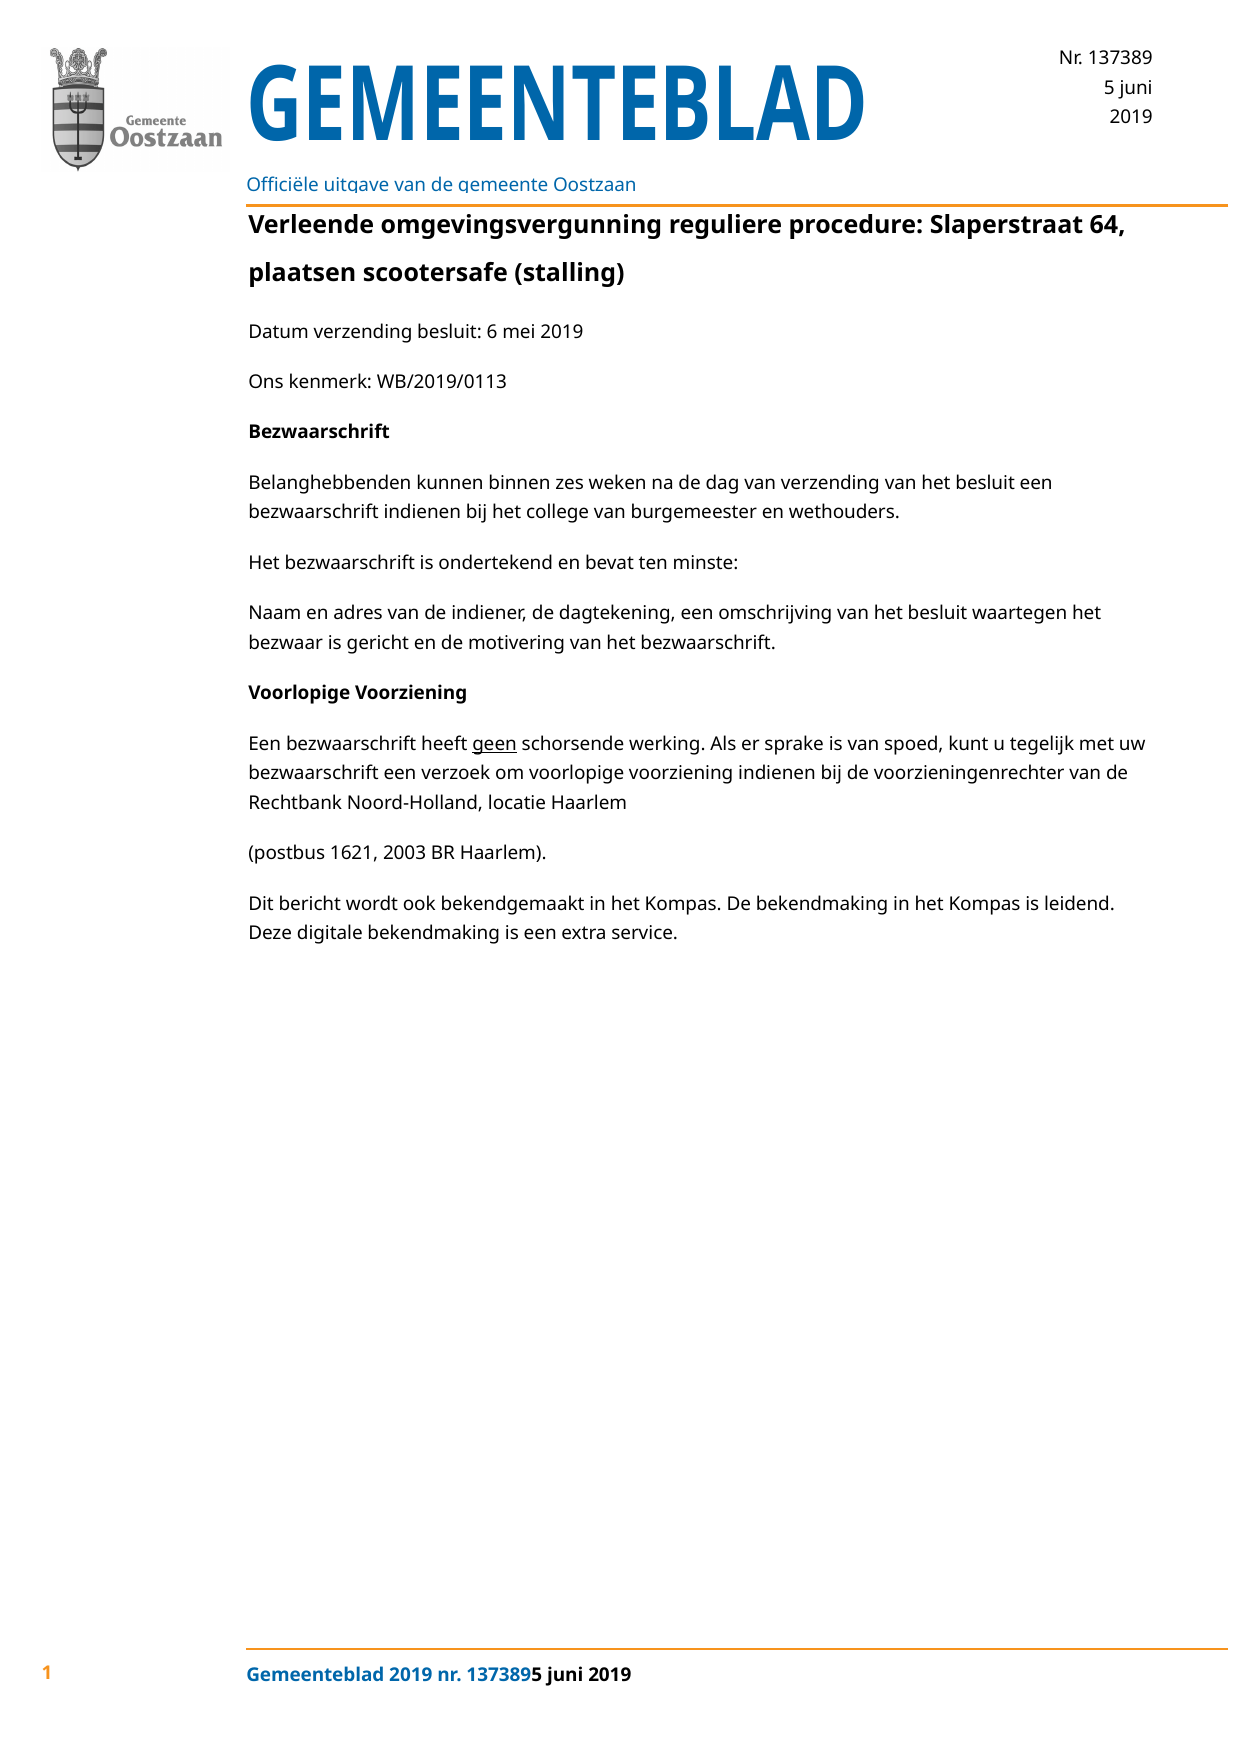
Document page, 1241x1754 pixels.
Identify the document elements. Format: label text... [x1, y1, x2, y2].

text Het bezwaarschrift is ondertekend en bevat ten minste: [248, 549, 1152, 575]
text Naam en adres van de indiener, de dagtekening, een omschrijving van het besluit waartegen het bezwaar is gericht en de motivering van het bezwaarschrift. [248, 599, 1152, 655]
picture [41, 47, 231, 172]
text (postbus 1621, 2003 BR Haarlem). [248, 839, 1152, 865]
text Ons kenmerk: WB/2019/0113 [248, 368, 1152, 394]
text Verleende omgevingsvergunning reguliere procedure: Slaperstraat 64, plaatsen scootersafe (stalling) [248, 207, 1152, 288]
text Dit bericht wordt ook bekendgemaakt in het Kompas. De bekendmaking in het Kompas is leidend. Deze digitale bekendmaking is een extra service. [248, 890, 1152, 945]
text Bezwaarschrift [248, 419, 1152, 444]
text Voorlopige Voorziening [248, 679, 1152, 705]
text Datum verzending besluit: 6 mei 2019 [248, 318, 1152, 344]
text Een bezwaarschrift heeft geen schorsende werking. Als er sprake is van spoed, kunt u tegelijk met uw bezwaarschrift een verzoek om voorlopige voorziening indienen bij de voorzieningenrechter van de Rechtbank Noord-Holland, locatie Haarlem [248, 730, 1152, 815]
text Belanghebbenden kunnen binnen zes weken na de dag van verzending van het besluit een bezwaarschrift indienen bij het college van burgemeester en wethouders. [248, 469, 1152, 524]
